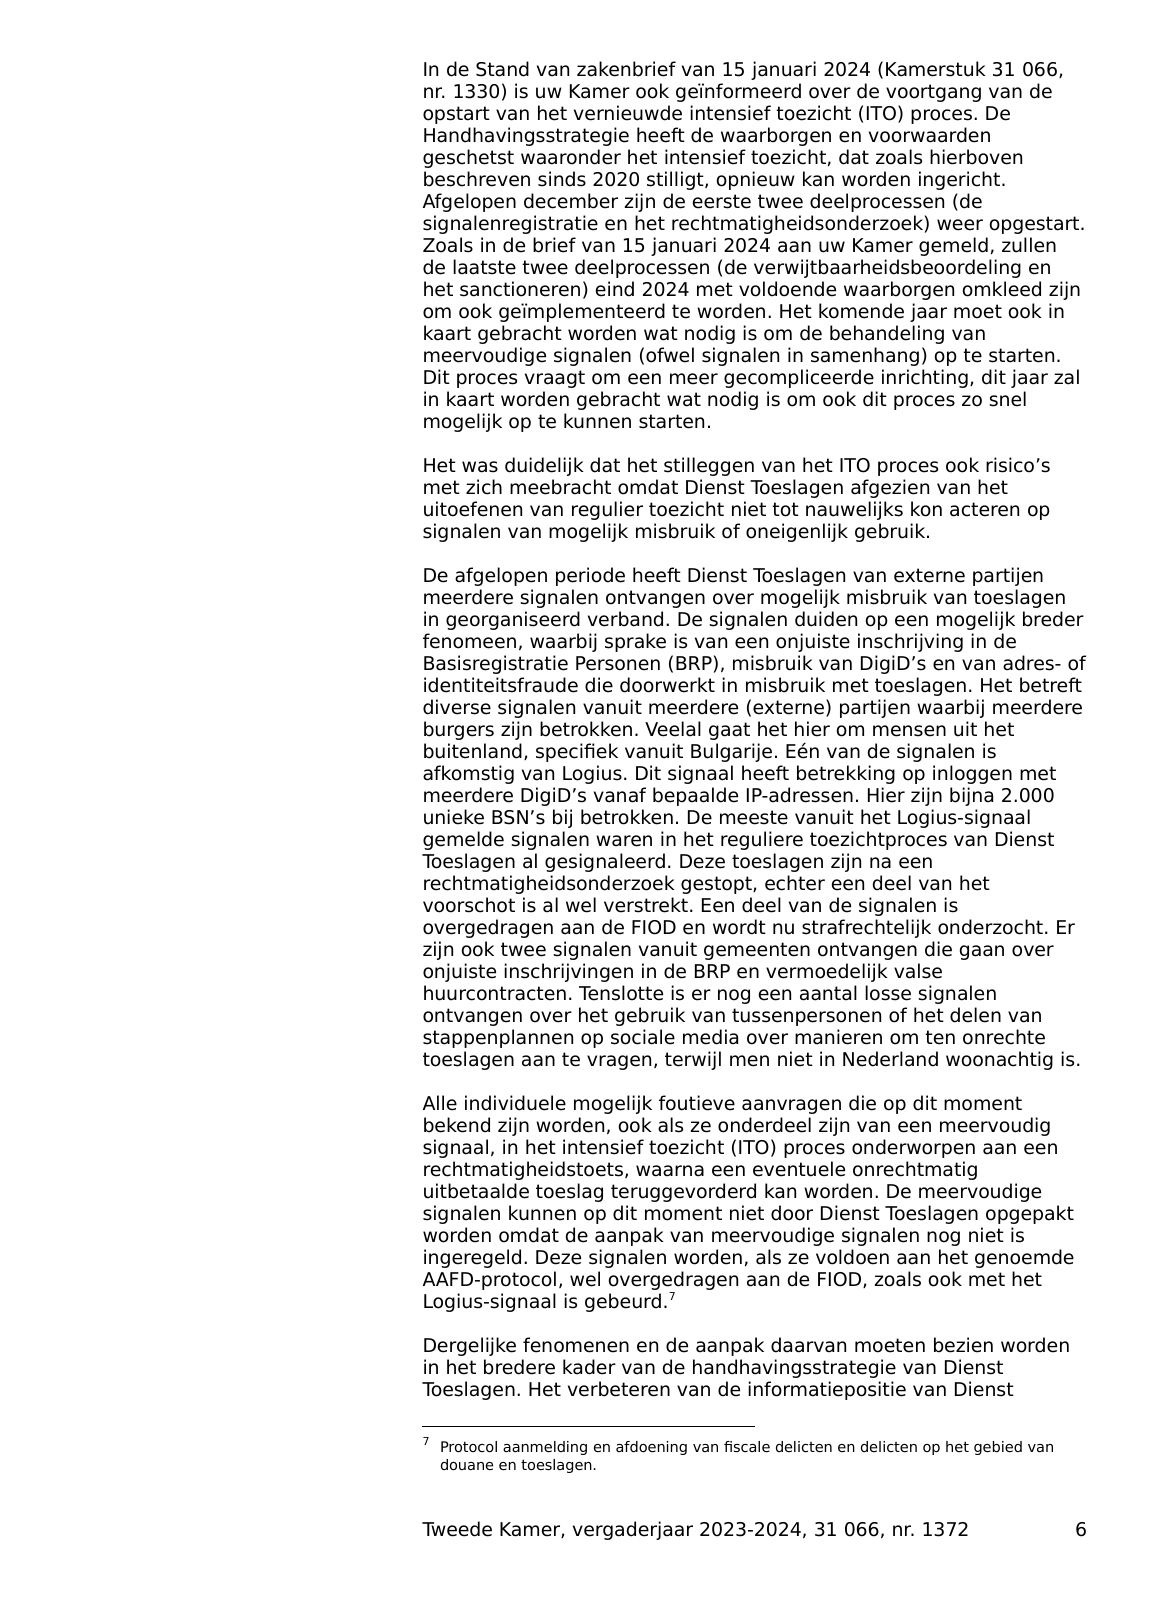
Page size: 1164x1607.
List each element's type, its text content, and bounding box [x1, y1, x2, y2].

text In de Stand van zakenbrief van 15 januari 2024 (Kamerstuk 31 066, nr. 1330) is uw Kamer ook geïnformeerd over de voortgang van de opstart van het vernieuwde intensief toezicht (ITO) proces. De Handhavingsstrategie heeft de waarborgen en voorwaarden geschetst waaronder het intensief toezicht, dat zoals hierboven beschreven sinds 2020 stilligt, opnieuw kan worden ingericht. Afgelopen december zijn de eerste twee deelprocessen (de signalenregistratie en het rechtmatigheidsonderzoek) weer opgestart. Zoals in de brief van 15 januari 2024 aan uw Kamer gemeld, zullen de laatste twee deelprocessen (de verwijtbaarheidsbeoordeling en het sanctioneren) eind 2024 met voldoende waarborgen omkleed zijn om ook geïmplementeerd te worden. Het komende jaar moet ook in kaart gebracht worden wat nodig is om de behandeling van meervoudige signalen (ofwel signalen in samenhang) op te starten. Dit proces vraagt om een meer gecompliceerde inrichting, dit jaar zal in kaart worden gebracht wat nodig is om ook dit proces zo snel mogelijk op te kunnen starten. [422, 59, 1087, 433]
text Alle individuele mogelijk foutieve aanvragen die op dit moment bekend zijn worden, ook als ze onderdeel zijn van een meervoudig signaal, in het intensief toezicht (ITO) proces onderworpen aan een rechtmatigheidstoets, waarna een eventuele onrechtmatig uitbetaalde toeslag teruggevorderd kan worden. De meervoudige signalen kunnen op dit moment niet door Dienst Toeslagen opgepakt worden omdat de aanpak van meervoudige signalen nog niet is ingeregeld. Deze signalen worden, als ze voldoen aan het genoemde AAFD-protocol, wel overgedragen aan de FIOD, zoals ook met het Logius-signaal is gebeurd. [422, 1093, 1087, 1312]
text Protocol aanmelding en afdoening van fiscale delicten en delicten op het gebied van douane en toeslagen. [422, 1435, 1087, 1474]
text Dergelijke fenomenen en de aanpak daarvan moeten bezien worden in het bredere kader van de handhavingsstrategie van Dienst Toeslagen. Het verbeteren van de informatiepositie van Dienst [422, 1335, 1087, 1401]
text De afgelopen periode heeft Dienst Toeslagen van externe partijen meerdere signalen ontvangen over mogelijk misbruik van toeslagen in georganiseerd verband. De signalen duiden op een mogelijk breder fenomeen, waarbij sprake is van een onjuiste inschrijving in de Basisregistratie Personen (BRP), misbruik van DigiD’s en van adres- of identiteitsfraude die doorwerkt in misbruik met toeslagen. Het betreft diverse signalen vanuit meerdere (externe) partijen waarbij meerdere burgers zijn betrokken. Veelal gaat het hier om mensen uit het buitenland, specifiek vanuit Bulgarije. Eén van de signalen is afkomstig van Logius. Dit signaal heeft betrekking op inloggen met meerdere DigiD’s vanaf bepaalde IP-adressen. Hier zijn bijna 2.000 unieke BSN’s bij betrokken. De meeste vanuit het Logius-signaal gemelde signalen waren in het reguliere toezichtproces van Dienst Toeslagen al gesignaleerd. Deze toeslagen zijn na een rechtmatigheidsonderzoek gestopt, echter een deel van het voorschot is al wel verstrekt. Een deel van de signalen is overgedragen aan de FIOD en wordt nu strafrechtelijk onderzocht. Er zijn ook twee signalen vanuit gemeenten ontvangen die gaan over onjuiste inschrijvingen in de BRP en vermoedelijk valse huurcontracten. Tenslotte is er nog een aantal losse signalen ontvangen over het gebruik van tussenpersonen of het delen van stappenplannen op sociale media over manieren om ten onrechte toeslagen aan te vragen, terwijl men niet in Nederland woonachtig is. [422, 565, 1087, 1071]
text Het was duidelijk dat het stilleggen van het ITO proces ook risico’s met zich meebracht omdat Dienst Toeslagen afgezien van het uitoefenen van regulier toezicht niet tot nauwelijks kon acteren op signalen van mogelijk misbruik of oneigenlijk gebruik. [422, 455, 1087, 543]
